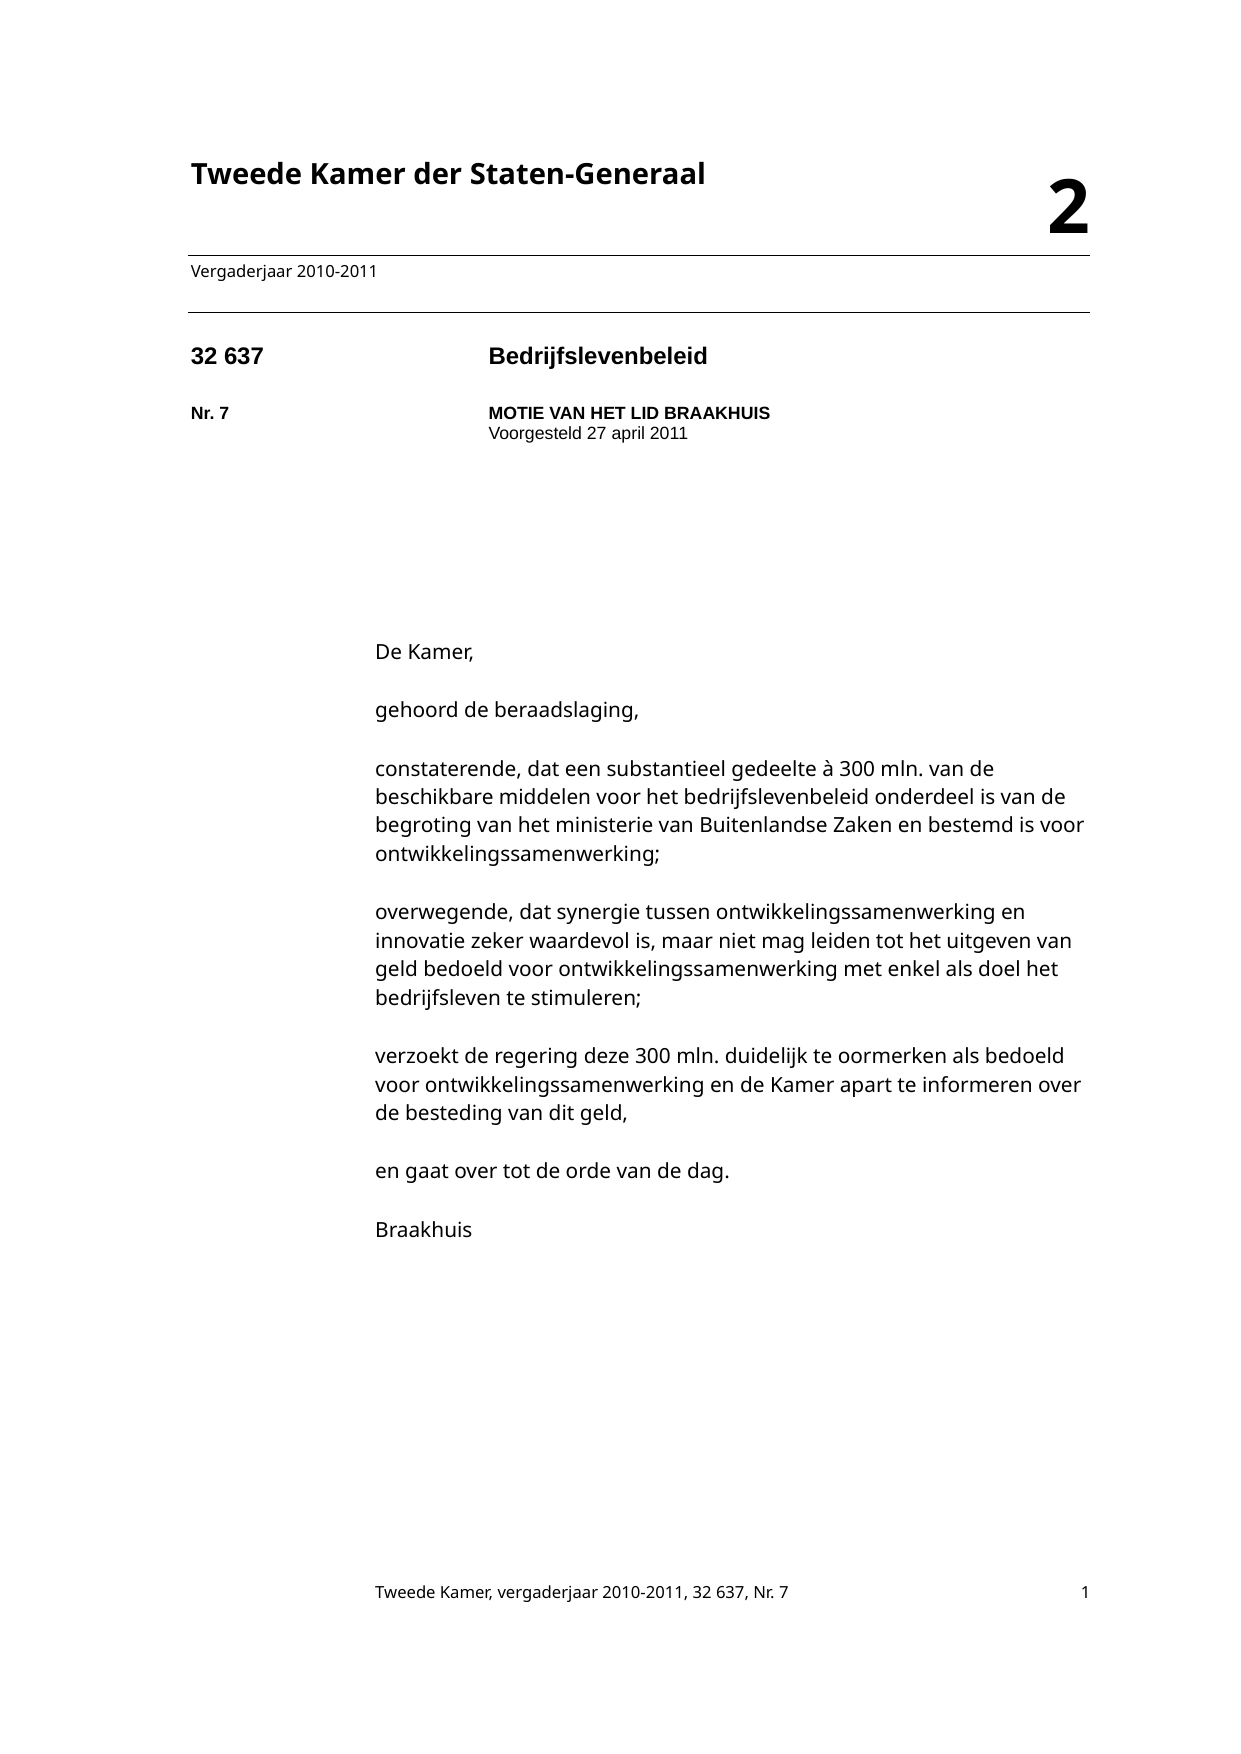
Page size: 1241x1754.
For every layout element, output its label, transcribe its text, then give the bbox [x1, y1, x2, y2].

text gehoord de beraadslaging, [375, 695, 1090, 724]
table_header 2 [910, 150, 1090, 255]
table_cell MOTIE VAN HET LID BRAAKHUIS Voorgesteld 27 april 2011 [485, 399, 1090, 518]
table_cell [188, 313, 485, 339]
table_cell Vergaderjaar 2010-2011 [188, 256, 485, 312]
text overwegende, dat synergie tussen ontwikkelingssamenwerking en innovatie zeker waardevol is, maar niet mag leiden tot het uitgeven van geld bedoeld voor ontwikkelingssamenwerking met enkel als doel het bedrijfsleven te stimuleren; [375, 897, 1090, 1011]
table_cell [485, 256, 1090, 312]
table_cell Bedrijfslevenbeleid [485, 339, 1090, 399]
text constaterende, dat een substantieel gedeelte à 300 mln. van de beschikbare middelen voor het bedrijfslevenbeleid onderdeel is van de begroting van het ministerie van Buitenlandse Zaken en bestemd is voor ontwikkelingssamenwerking; [375, 754, 1090, 867]
table_cell 32 637 [188, 339, 485, 399]
table_header Tweede Kamer der Staten-Generaal [188, 150, 909, 255]
table_cell Nr. 7 [188, 399, 485, 518]
table_cell [485, 313, 1090, 339]
text en gaat over tot de orde van de dag. [375, 1157, 1090, 1185]
text verzoekt de regering deze 300 mln. duidelijk te oormerken als bedoeld voor ontwikkelingssamenwerking en de Kamer apart te informeren over de besteding van dit geld, [375, 1041, 1090, 1127]
text De Kamer, [375, 637, 1090, 665]
text Braakhuis [375, 1215, 1090, 1243]
